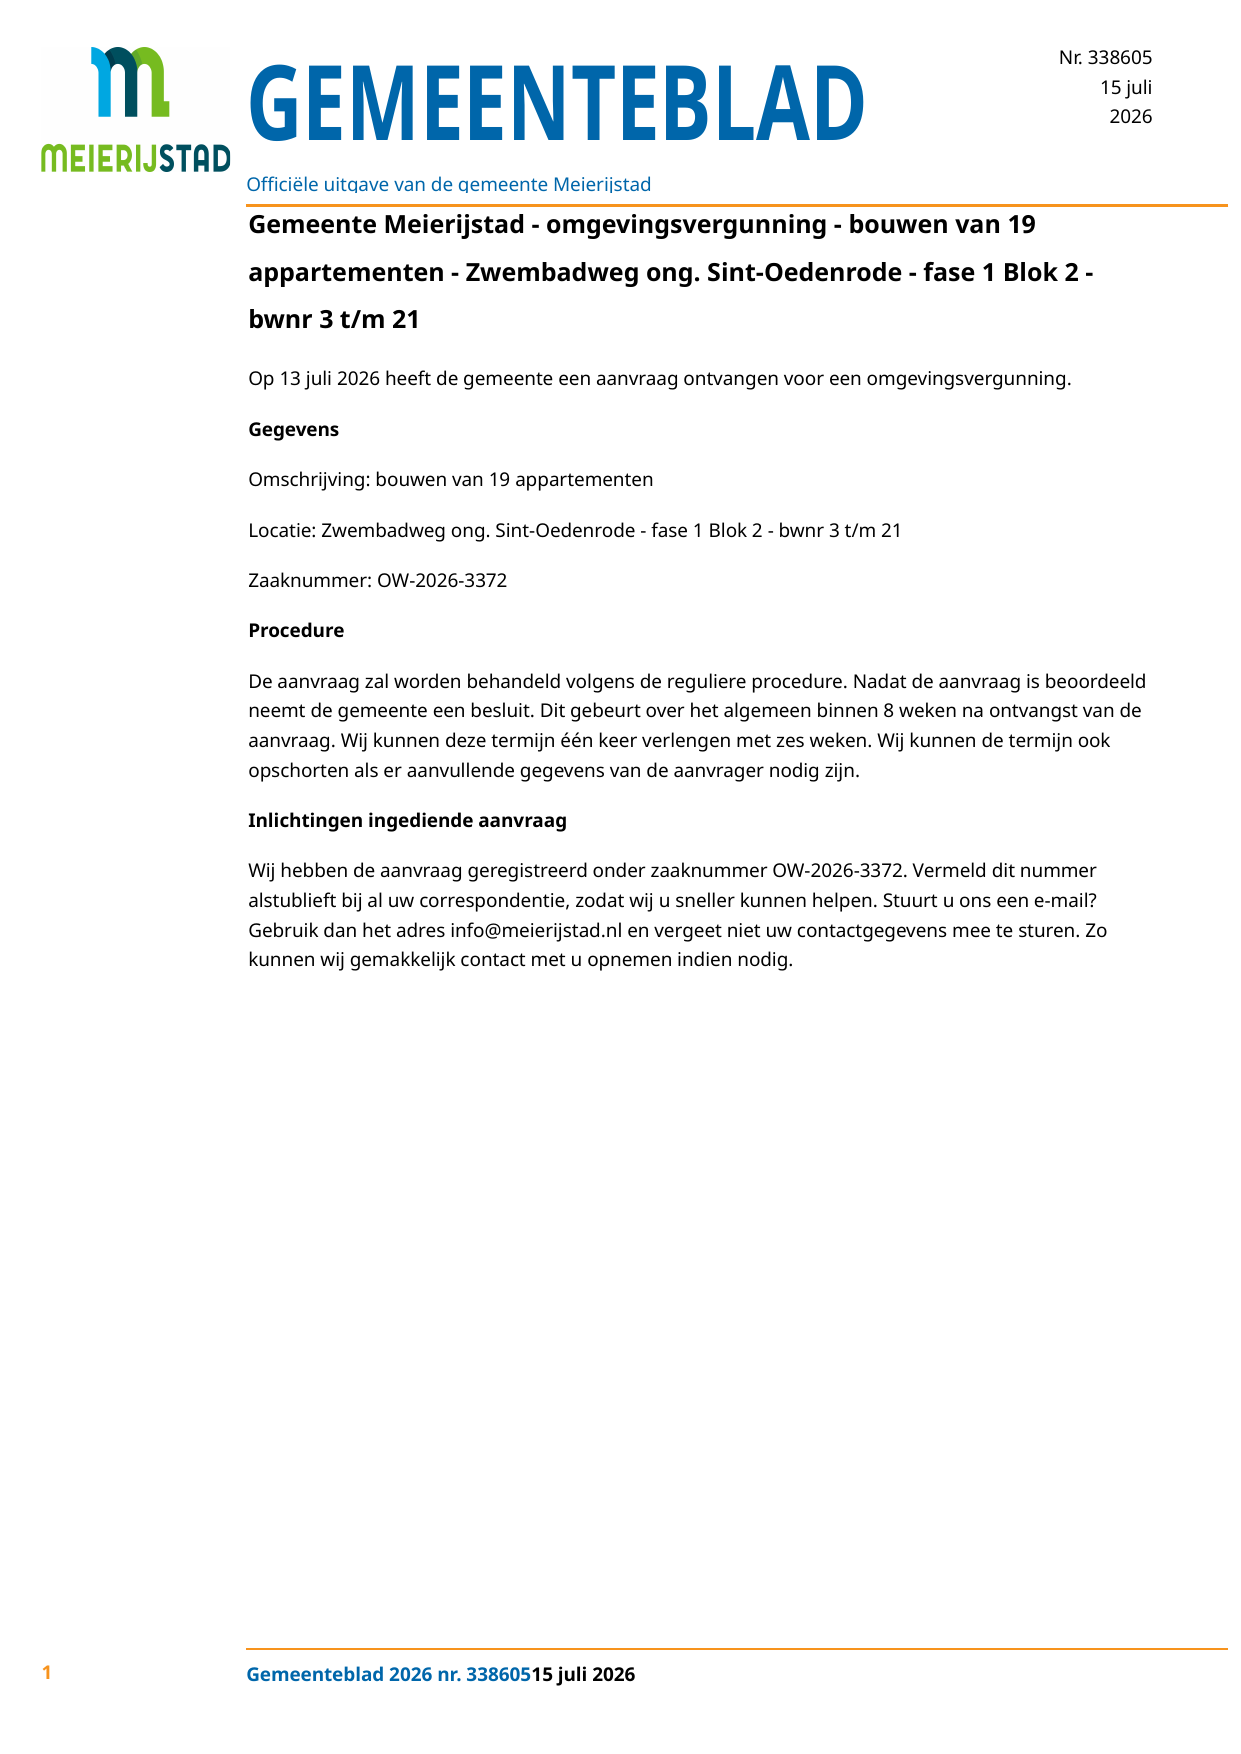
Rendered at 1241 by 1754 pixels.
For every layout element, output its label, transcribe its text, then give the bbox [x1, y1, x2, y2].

text Wij hebben de aanvraag geregistreerd onder zaaknummer OW-2026-3372. Vermeld dit nummer alstublieft bij al uw correspondentie, zodat wij u sneller kunnen helpen. Stuurt u ons een e-mail? Gebruik dan het adres info@meierijstad.nl en vergeet niet uw contactgegevens mee te sturen. Zo kunnen wij gemakkelijk contact met u opnemen indien nodig. [248, 858, 1152, 972]
text Locatie: Zwembadweg ong. Sint-Oedenrode - fase 1 Blok 2 - bwnr 3 t/m 21 [248, 517, 1152, 542]
text De aanvraag zal worden behandeld volgens de reguliere procedure. Nadat de aanvraag is beoordeeld neemt de gemeente een besluit. Dit gebeurt over het algemeen binnen 8 weken na ontvangst van de aanvraag. Wij kunnen deze termijn één keer verlengen met zes weken. Wij kunnen de termijn ook opschorten als er aanvullende gegevens van de aanvrager nodig zijn. [248, 668, 1152, 782]
text Zaaknummer: OW-2026-3372 [248, 567, 1152, 593]
text Procedure [248, 618, 1152, 643]
text Inlichtingen ingediende aanvraag [248, 807, 1152, 833]
text Omschrijving: bouwen van 19 appartementen [248, 466, 1152, 492]
text Gemeente Meierijstad - omgevingsvergunning - bouwen van 19 appartementen - Zwembadweg ong. Sint-Oedenrode - fase 1 Blok 2 - bwnr 3 t/m 21 [248, 207, 1152, 336]
text Op 13 juli 2026 heeft de gemeente een aanvraag ontvangen voor een omgevingsvergunning. [248, 366, 1152, 391]
text Gegevens [248, 416, 1152, 442]
picture [41, 47, 231, 172]
